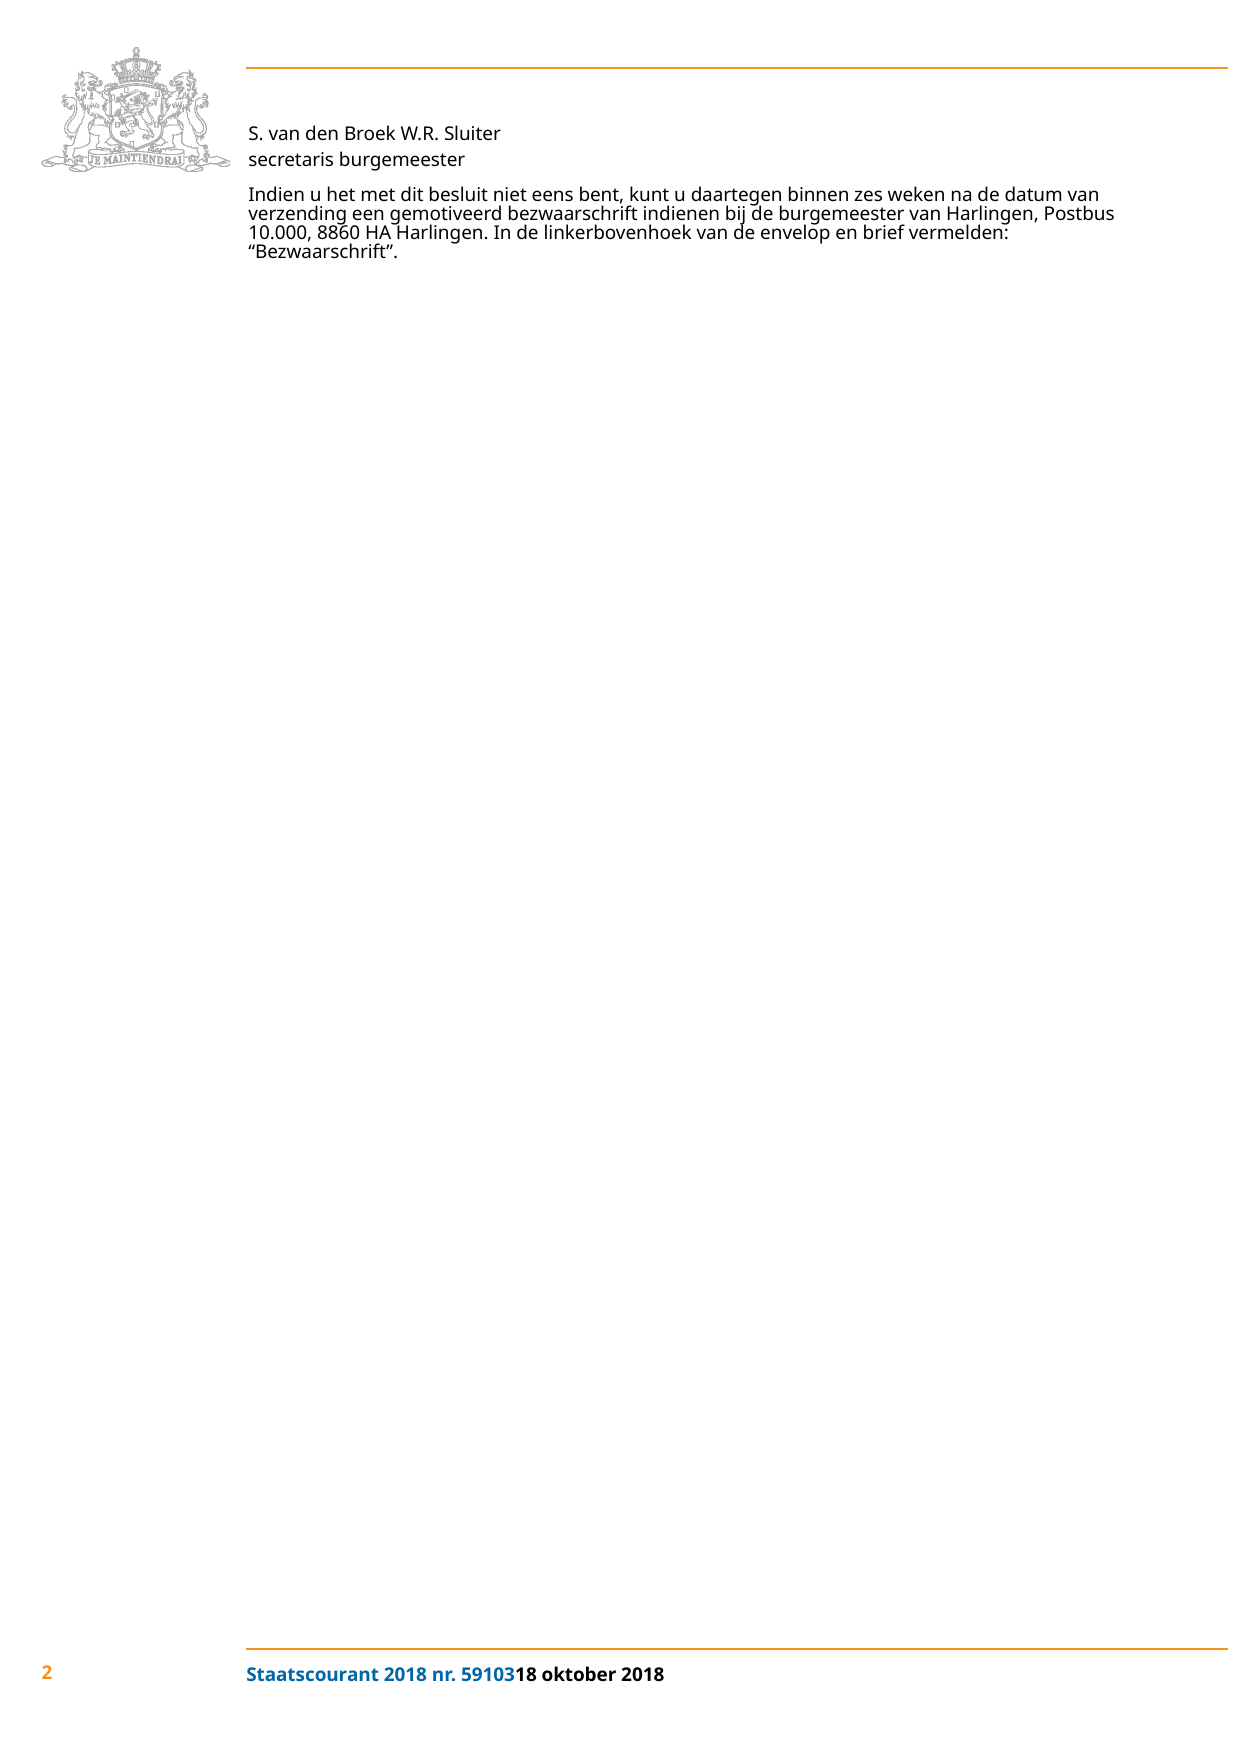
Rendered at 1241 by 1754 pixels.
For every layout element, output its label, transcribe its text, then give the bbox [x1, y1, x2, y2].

text S. van den Broek W.R. Sluiter [248, 121, 1152, 146]
text secretaris burgemeester [248, 146, 1152, 172]
picture [41, 47, 231, 172]
text Indien u het met dit besluit niet eens bent, kunt u daartegen binnen zes weken na de datum van verzending een gemotiveerd bezwaarschrift indienen bij de burgemeester van Harlingen, Postbus 10.000, 8860 HA Harlingen. In de linkerbovenhoek van de envelop en brief vermelden: “Bezwaarschrift”. [248, 186, 1152, 263]
